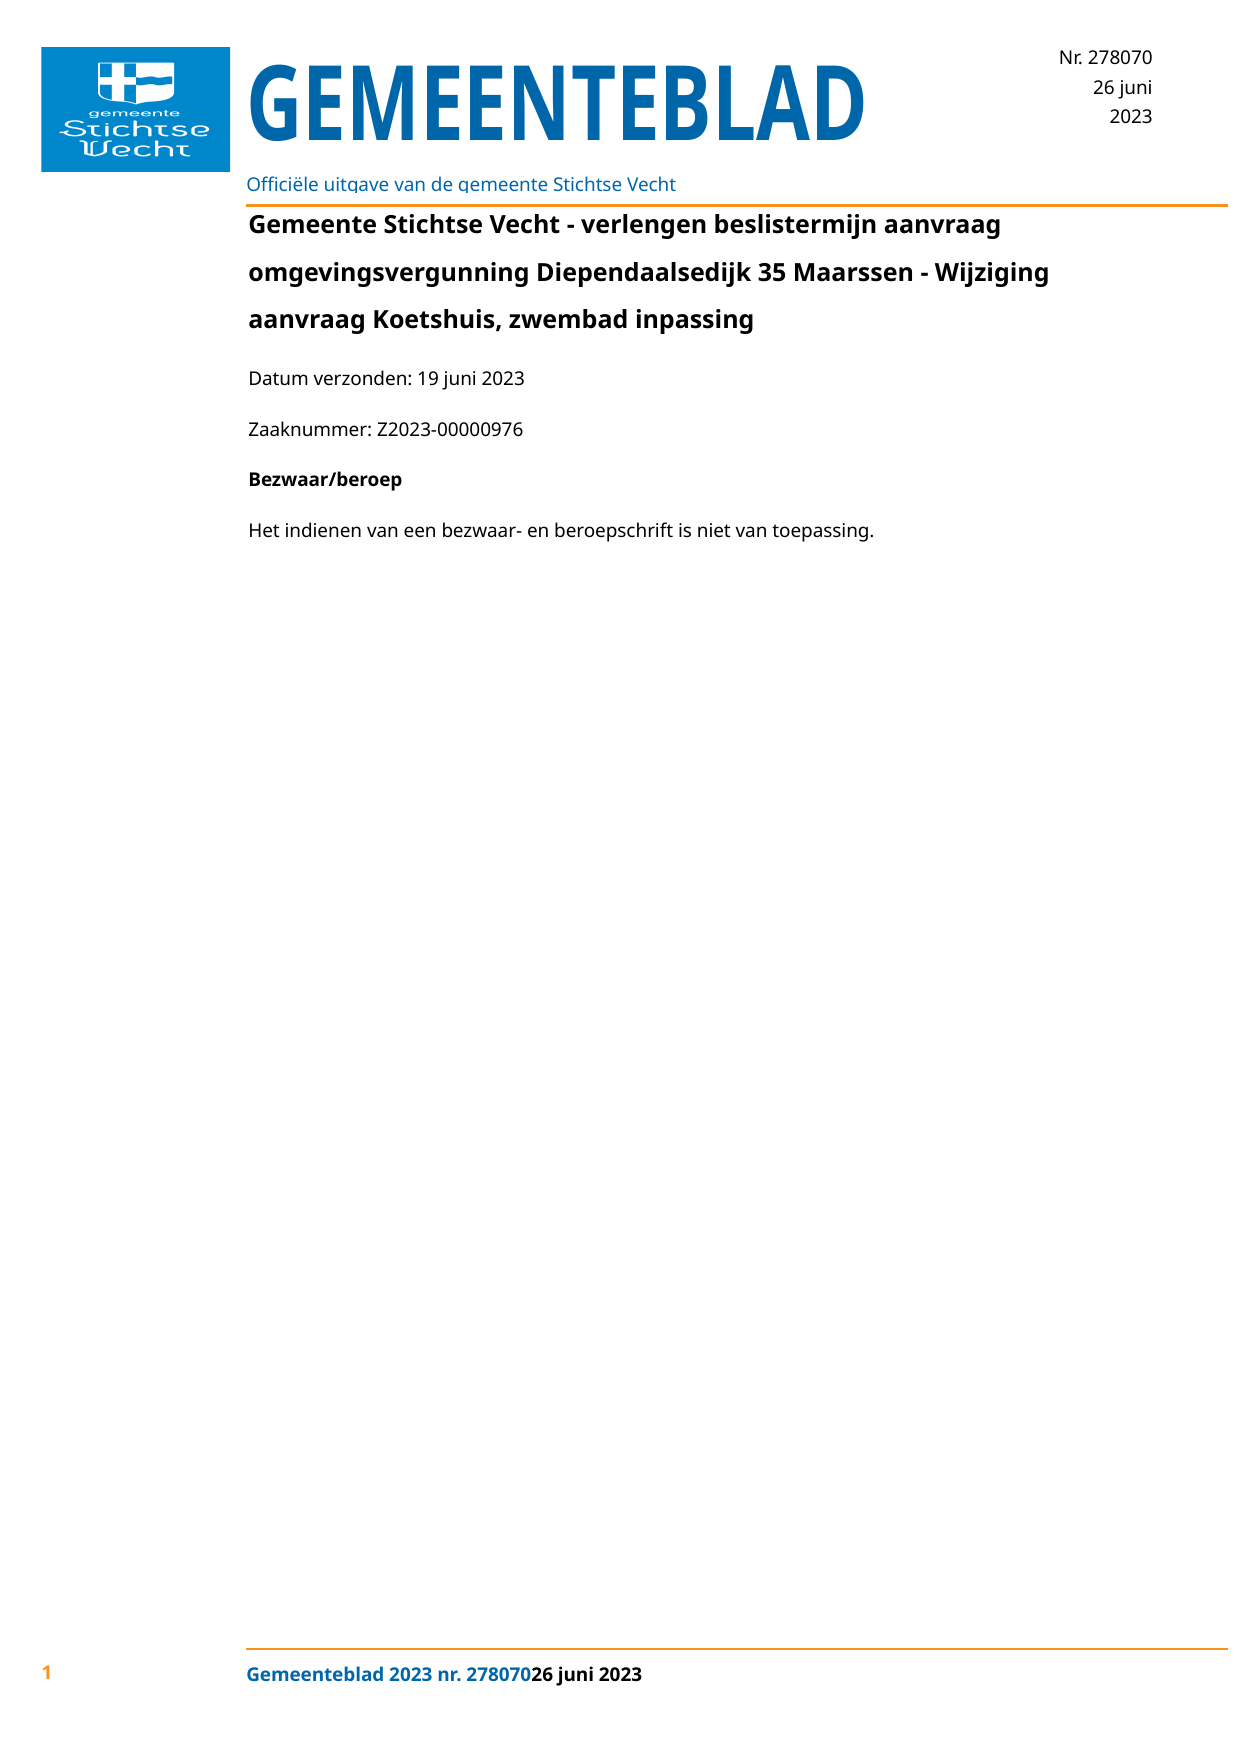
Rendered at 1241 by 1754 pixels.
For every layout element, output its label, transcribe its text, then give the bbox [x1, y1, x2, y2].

text Bezwaar/beroep [248, 466, 1152, 492]
picture [99, 63, 135, 101]
text Zaaknummer: Z2023-00000976 [248, 416, 1152, 442]
text Datum verzonden: 19 juni 2023 [248, 366, 1152, 391]
text Het indienen van een bezwaar- en beroepschrift is niet van toepassing. [248, 517, 1152, 542]
text Gemeente Stichtse Vecht - verlengen beslistermijn aanvraag omgevingsvergunning Diependaalsedijk 35 Maarssen - Wijziging aanvraag Koetshuis, zwembad inpassing [248, 207, 1152, 336]
picture [137, 63, 174, 103]
